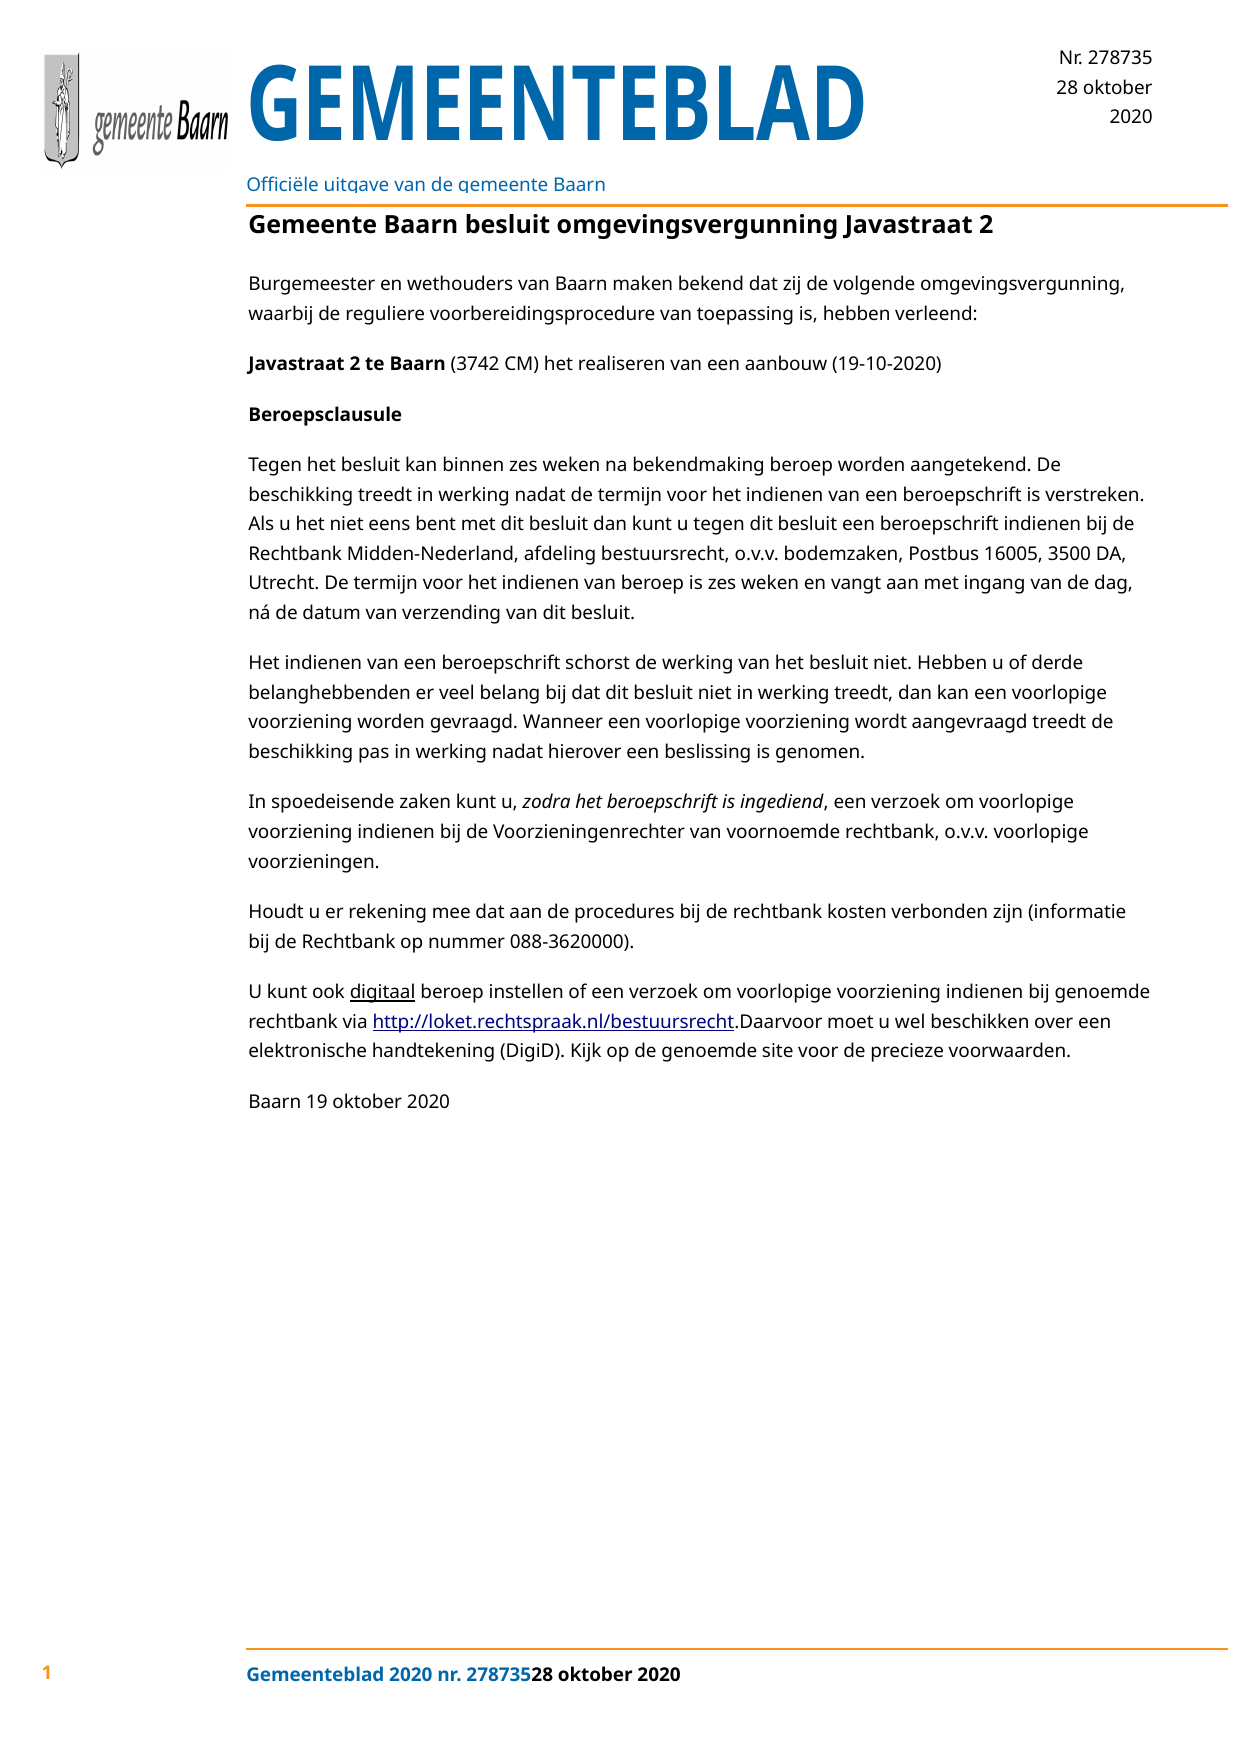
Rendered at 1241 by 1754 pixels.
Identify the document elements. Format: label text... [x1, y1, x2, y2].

text Tegen het besluit kan binnen zes weken na bekendmaking beroep worden aangetekend. De beschikking treedt in werking nadat de termijn voor het indienen van een beroepschrift is verstreken. Als u het niet eens bent met dit besluit dan kunt u tegen dit besluit een beroepschrift indienen bij de Rechtbank Midden-Nederland, afdeling bestuursrecht, o.v.v. bodemzaken, Postbus 16005, 3500 DA, Utrecht. De termijn voor het indienen van beroep is zes weken en vangt aan met ingang van de dag, ná de datum van verzending van dit besluit. [248, 451, 1152, 625]
text Javastraat 2 te Baarn (3742 CM) het realiseren van een aanbouw (19-10-2020) [248, 350, 1152, 376]
picture [41, 47, 231, 172]
text In spoedeisende zaken kunt u, zodra het beroepschrift is ingediend, een verzoek om voorlopige voorziening indienen bij de Voorzieningenrechter van voornoemde rechtbank, o.v.v. voorlopige voorzieningen. [248, 789, 1152, 873]
text Burgemeester en wethouders van Baarn maken bekend dat zij de volgende omgevingsvergunning, waarbij de reguliere voorbereidingsprocedure van toepassing is, hebben verleend: [248, 270, 1152, 326]
text U kunt ook digitaal beroep instellen of een verzoek om voorlopige voorziening indienen bij genoemde rechtbank via http://loket.rechtspraak.nl/bestuursrecht.Daarvoor moet u wel beschikken over een elektronische handtekening (DigiD). Kijk op de genoemde site voor de precieze voorwaarden. [248, 978, 1152, 1063]
text Baarn 19 oktober 2020 [248, 1088, 1152, 1113]
text Het indienen van een beroepschrift schorst de werking van het besluit niet. Hebben u of derde belanghebbenden er veel belang bij dat dit besluit niet in werking treedt, dan kan een voorlopige voorziening worden gevraagd. Wanneer een voorlopige voorziening wordt aangevraagd treedt de beschikking pas in werking nadat hierover een beslissing is genomen. [248, 649, 1152, 764]
text Houdt u er rekening mee dat aan de procedures bij de rechtbank kosten verbonden zijn (informatie bij de Rechtbank op nummer 088-3620000). [248, 898, 1152, 953]
text Beroepsclausule [248, 401, 1152, 426]
text Gemeente Baarn besluit omgevingsvergunning Javastraat 2 [248, 207, 1152, 241]
